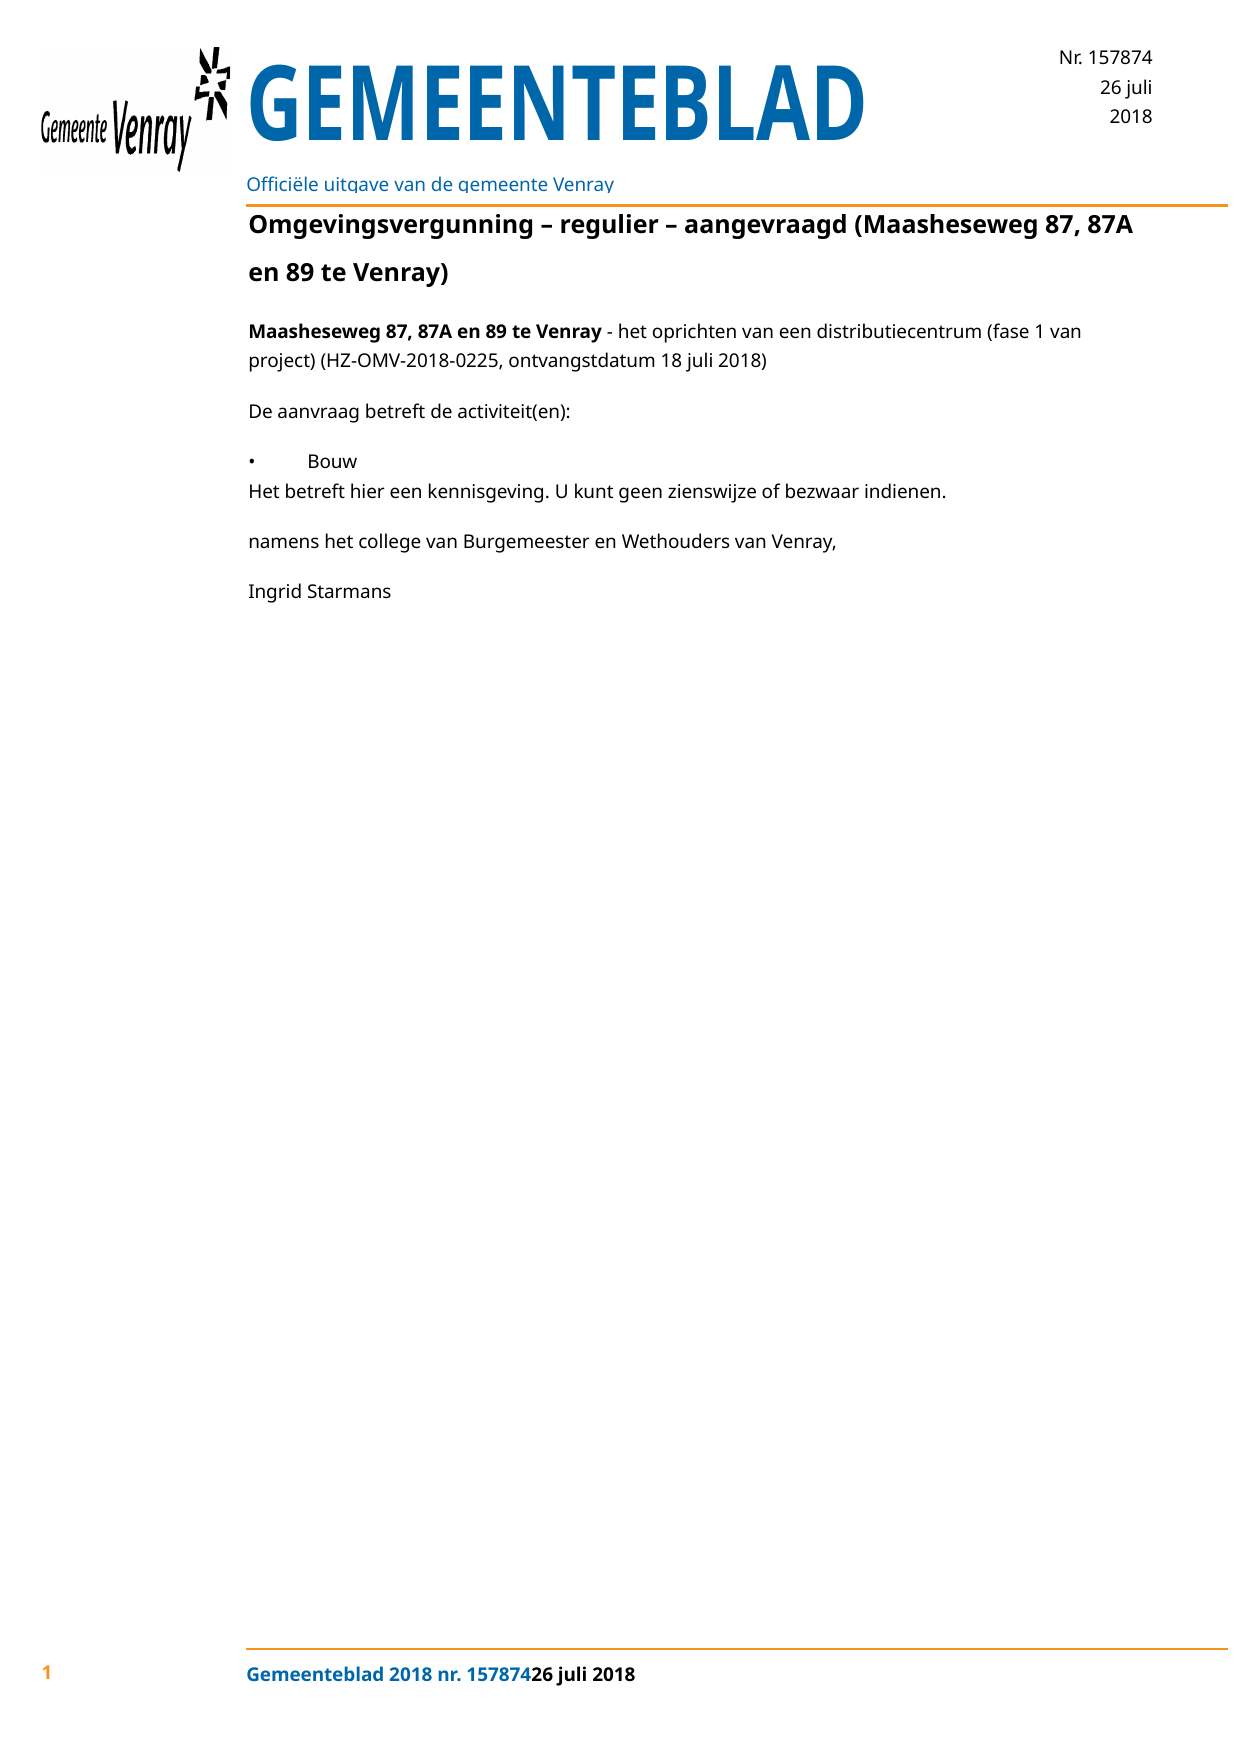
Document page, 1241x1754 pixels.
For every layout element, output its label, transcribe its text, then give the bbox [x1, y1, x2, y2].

text Ingrid Starmans [248, 579, 1152, 604]
text De aanvraag betreft de activiteit(en): [248, 398, 1152, 424]
text Omgevingsvergunning – regulier – aangevraagd (Maasheseweg 87, 87A en 89 te Venray) [248, 207, 1152, 288]
text Het betreft hier een kennisgeving. U kunt geen zienswijze of bezwaar indienen. [248, 478, 1152, 504]
list Bouw [248, 448, 1152, 474]
picture [41, 47, 231, 172]
text namens het college van Burgemeester en Wethouders van Venray, [248, 528, 1152, 554]
text Maasheseweg 87, 87A en 89 te Venray - het oprichten van een distributiecentrum (fase 1 van project) (HZ-OMV-2018-0225, ontvangstdatum 18 juli 2018) [248, 318, 1152, 373]
